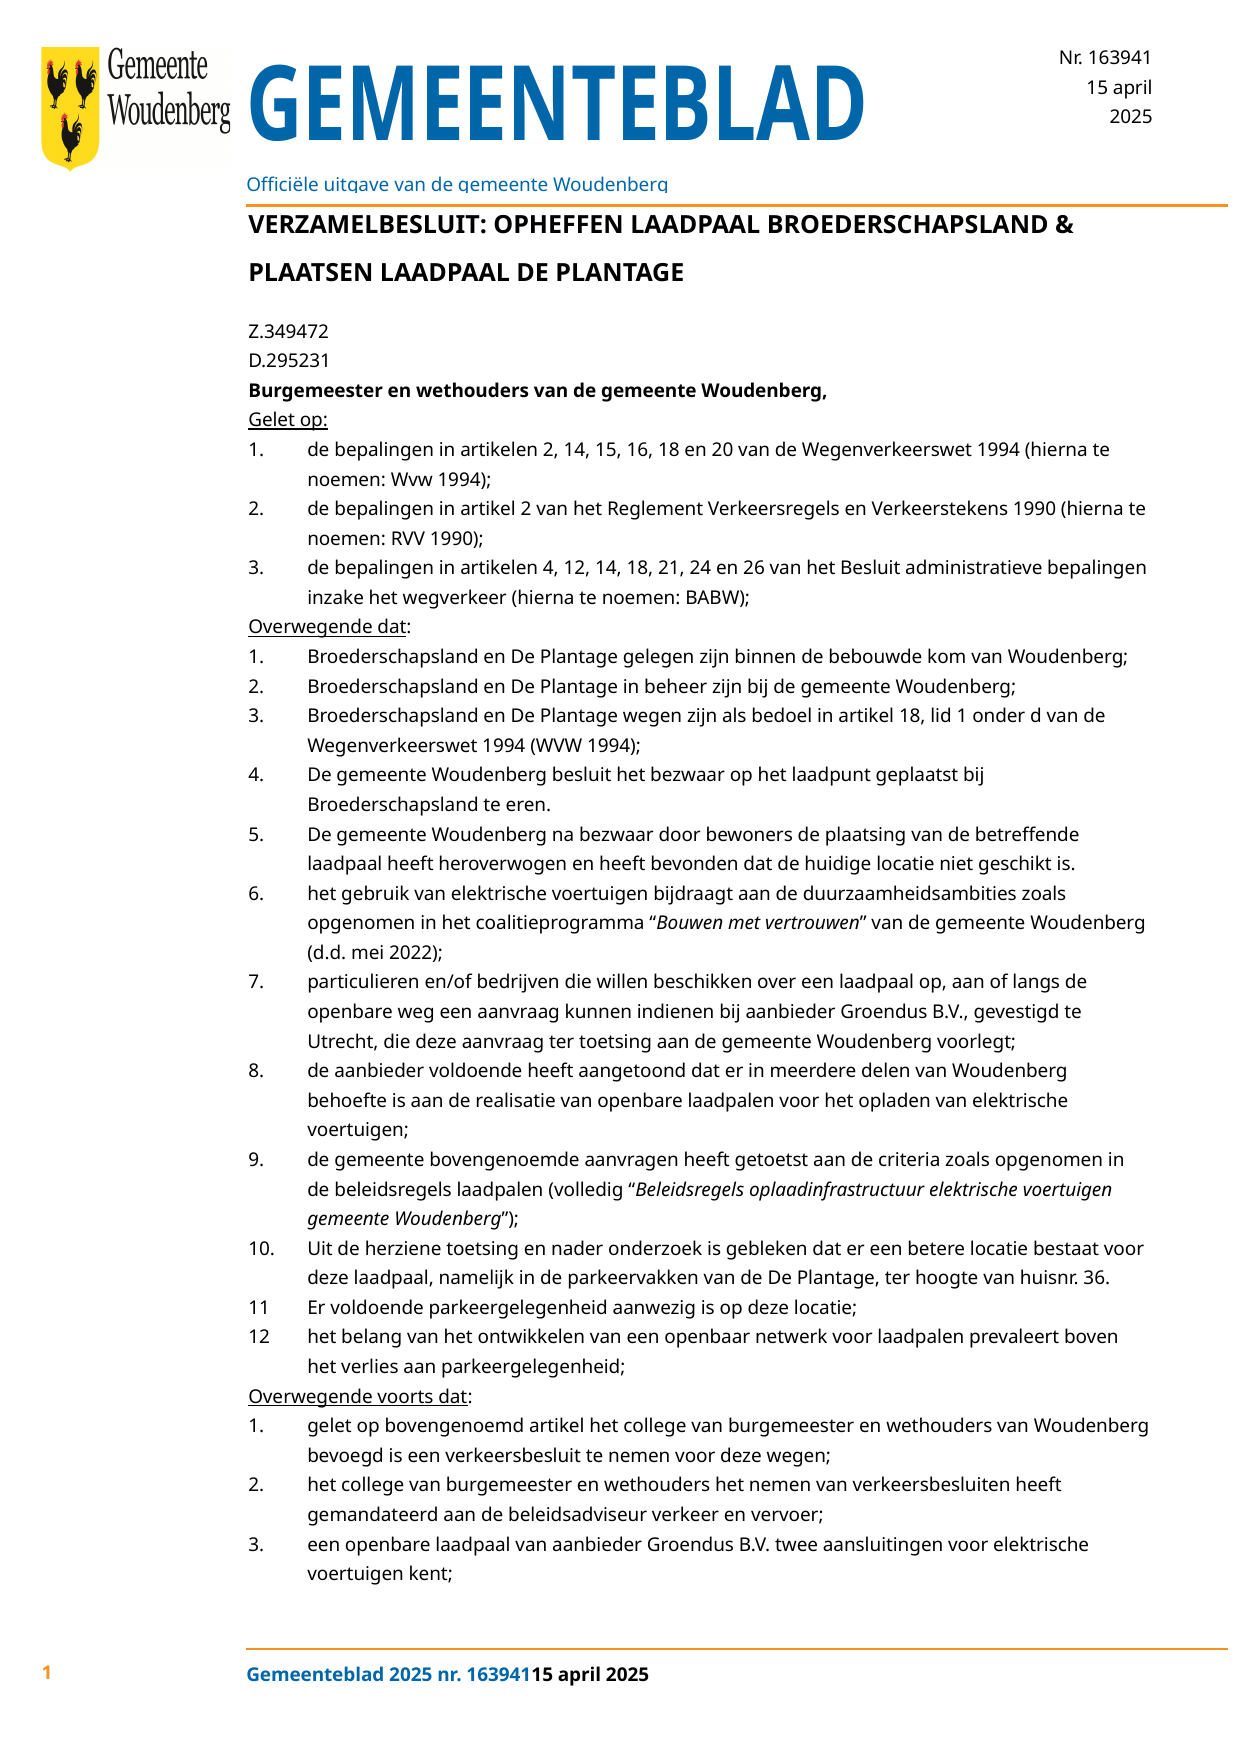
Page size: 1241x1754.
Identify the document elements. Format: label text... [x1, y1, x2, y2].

list Er voldoende parkeergelegenheid aanwezig is op deze locatie; [248, 1294, 1152, 1320]
list Uit de herziene toetsing en nader onderzoek is gebleken dat er een betere locatie bestaat voor deze laadpaal, namelijk in de parkeervakken van de De Plantage, ter hoogte van huisnr. 36. [248, 1235, 1152, 1290]
list de bepalingen in artikelen 4, 12, 14, 18, 21, 24 en 26 van het Besluit administratieve bepalingen inzake het wegverkeer (hierna te noemen: BABW); [248, 554, 1152, 610]
list Broederschapsland en De Plantage gelegen zijn binnen de bebouwde kom van Woudenberg; [248, 643, 1152, 669]
list de aanbieder voldoende heeft aangetoond dat er in meerdere delen van Woudenberg behoefte is aan de realisatie van openbare laadpalen voor het opladen van elektrische voertuigen; [248, 1057, 1152, 1142]
text VERZAMELBESLUIT: OPHEFFEN LAADPAAL BROEDERSCHAPSLAND & PLAATSEN LAADPAAL DE PLANTAGE [248, 207, 1152, 288]
text Z.349472 [248, 318, 1152, 344]
list Broederschapsland en De Plantage in beheer zijn bij de gemeente Woudenberg; [248, 673, 1152, 699]
text Overwegende voorts dat: [248, 1383, 1152, 1409]
list Broederschapsland en De Plantage wegen zijn als bedoel in artikel 18, lid 1 onder d van de Wegenverkeerswet 1994 (WVW 1994); [248, 702, 1152, 758]
list de bepalingen in artikel 2 van het Reglement Verkeersregels en Verkeerstekens 1990 (hierna te noemen: RVV 1990); [248, 495, 1152, 551]
list het college van burgemeester en wethouders het nemen van verkeersbesluiten heeft gemandateerd aan de beleidsadviseur verkeer en vervoer; [248, 1472, 1152, 1527]
list een openbare laadpaal van aanbieder Groendus B.V. twee aansluitingen voor elektrische voertuigen kent; [248, 1531, 1152, 1586]
text Gelet op: [248, 407, 1152, 432]
picture [41, 47, 231, 172]
list De gemeente Woudenberg na bezwaar door bewoners de plaatsing van de betreffende laadpaal heeft heroverwogen en heeft bevonden dat de huidige locatie niet geschikt is. [248, 821, 1152, 876]
list het belang van het ontwikkelen van een openbaar netwerk voor laadpalen prevaleert boven het verlies aan parkeergelegenheid; [248, 1324, 1152, 1379]
text Burgemeester en wethouders van de gemeente Woudenberg, [248, 377, 1152, 403]
list de gemeente bovengenoemde aanvragen heeft getoetst aan de criteria zoals opgenomen in de beleidsregels laadpalen (volledig “Beleidsregels oplaadinfrastructuur elektrische voertuigen gemeente Woudenberg”); [248, 1146, 1152, 1231]
list De gemeente Woudenberg besluit het bezwaar op het laadpunt geplaatst bij Broederschapsland te eren. [248, 762, 1152, 817]
list particulieren en/of bedrijven die willen beschikken over een laadpaal op, aan of langs de openbare weg een aanvraag kunnen indienen bij aanbieder Groendus B.V., gevestigd te Utrecht, die deze aanvraag ter toetsing aan de gemeente Woudenberg voorlegt; [248, 969, 1152, 1054]
text D.295231 [248, 347, 1152, 373]
list het gebruik van elektrische voertuigen bijdraagt aan de duurzaamheidsambities zoals opgenomen in het coalitieprogramma “Bouwen met vertrouwen” van de gemeente Woudenberg (d.d. mei 2022); [248, 880, 1152, 965]
text Overwegende dat: [248, 614, 1152, 639]
list de bepalingen in artikelen 2, 14, 15, 16, 18 en 20 van de Wegenverkeerswet 1994 (hierna te noemen: Wvw 1994); [248, 436, 1152, 492]
list gelet op bovengenoemd artikel het college van burgemeester en wethouders van Woudenberg bevoegd is een verkeersbesluit te nemen voor deze wegen; [248, 1412, 1152, 1468]
